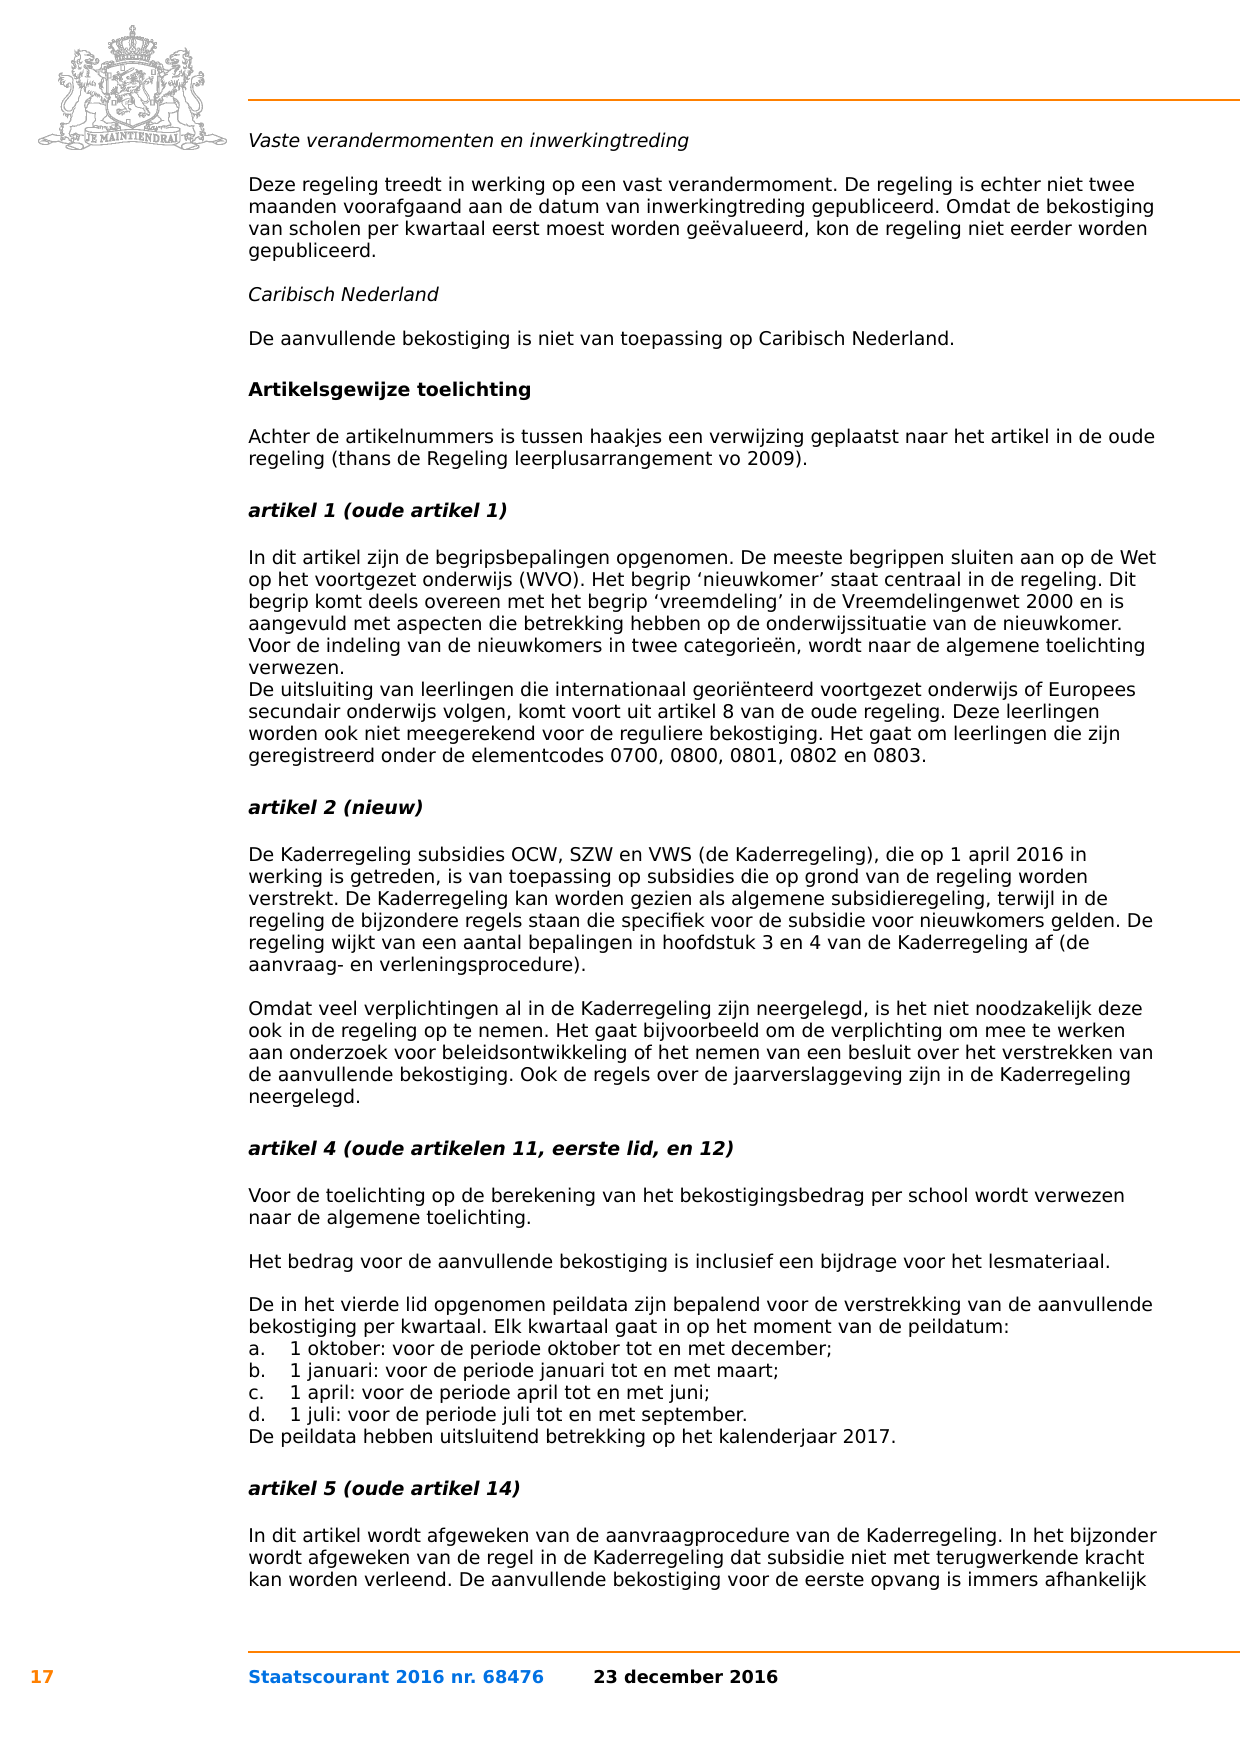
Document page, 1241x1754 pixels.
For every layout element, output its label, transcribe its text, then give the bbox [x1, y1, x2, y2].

text De aanvullende bekostiging is niet van toepassing op Caribisch Nederland. [248, 327, 1163, 349]
text b. 1 januari: voor de periode januari tot en met maart; [248, 1360, 1163, 1382]
text De in het vierde lid opgenomen peildata zijn bepalend voor de verstrekking van de aanvullende bekostiging per kwartaal. Elk kwartaal gaat in op het moment van de peildatum: [248, 1294, 1163, 1338]
text Omdat veel verplichtingen al in de Kaderregeling zijn neergelegd, is het niet noodzakelijk deze ook in de regeling op te nemen. Het gaat bijvoorbeeld om de verplichting om mee te werken aan onderzoek voor beleidsontwikkeling of het nemen van een besluit over het verstrekken van de aanvullende bekostiging. Ook de regels over de jaarverslaggeving zijn in de Kaderregeling neergelegd. [248, 998, 1163, 1108]
subtitle Caribisch Nederland [248, 283, 1163, 306]
subtitle Vaste verandermomenten en inwerkingtreding [248, 130, 1163, 152]
text d. 1 juli: voor de periode juli tot en met september. [248, 1404, 1163, 1426]
text Achter de artikelnummers is tussen haakjes een verwijzing geplaatst naar het artikel in de oude regeling (thans de Regeling leerplusarrangement vo 2009). [248, 426, 1163, 470]
text De peildata hebben uitsluitend betrekking op het kalenderjaar 2017. [248, 1426, 1163, 1448]
subtitle artikel 1 (oude artikel 1) [248, 500, 1163, 522]
subtitle artikel 4 (oude artikelen 11, eerste lid, en 12) [248, 1138, 1163, 1160]
subtitle artikel 2 (nieuw) [248, 797, 1163, 819]
text a. 1 oktober: voor de periode oktober tot en met december; [248, 1338, 1163, 1360]
text De Kaderregeling subsidies OCW, SZW en VWS (de Kaderregeling), die op 1 april 2016 in werking is getreden, is van toepassing op subsidies die op grond van de regeling worden verstrekt. De Kaderregeling kan worden gezien als algemene subsidieregeling, terwijl in de regeling de bijzondere regels staan die specifiek voor de subsidie voor nieuwkomers gelden. De regeling wijkt van een aantal bepalingen in hoofdstuk 3 en 4 van de Kaderregeling af (de aanvraag- en verleningsprocedure). [248, 844, 1163, 976]
text In dit artikel zijn de begripsbepalingen opgenomen. De meeste begrippen sluiten aan op de Wet op het voortgezet onderwijs (WVO). Het begrip ‘nieuwkomer’ staat centraal in de regeling. Dit begrip komt deels overeen met het begrip ‘vreemdeling’ in de Vreemdelingenwet 2000 en is aangevuld met aspecten die betrekking hebben op de onderwijssituatie van de nieuwkomer. Voor de indeling van de nieuwkomers in twee categorieën, wordt naar de algemene toelichting verwezen. [248, 547, 1163, 679]
text De uitsluiting van leerlingen die internationaal georiënteerd voortgezet onderwijs of Europees secundair onderwijs volgen, komt voort uit artikel 8 van de oude regeling. Deze leerlingen worden ook niet meegerekend voor de reguliere bekostiging. Het gaat om leerlingen die zijn geregistreerd onder de elementcodes 0700, 0800, 0801, 0802 en 0803. [248, 679, 1163, 767]
text Deze regeling treedt in werking op een vast verandermoment. De regeling is echter niet twee maanden voorafgaand aan de datum van inwerkingtreding gepubliceerd. Omdat de bekostiging van scholen per kwartaal eerst moest worden geëvalueerd, kon de regeling niet eerder worden gepubliceerd. [248, 174, 1163, 262]
text Voor de toelichting op de berekening van het bekostigingsbedrag per school wordt verwezen naar de algemene toelichting. [248, 1185, 1163, 1229]
subtitle Artikelsgewijze toelichting [248, 379, 1163, 401]
text Het bedrag voor de aanvullende bekostiging is inclusief een bijdrage voor het lesmateriaal. [248, 1251, 1163, 1272]
picture [38, 25, 227, 150]
text c. 1 april: voor de periode april tot en met juni; [248, 1382, 1163, 1404]
text In dit artikel wordt afgeweken van de aanvraagprocedure van de Kaderregeling. In het bijzonder wordt afgeweken van de regel in de Kaderregeling dat subsidie niet met terugwerkende kracht kan worden verleend. De aanvullende bekostiging voor de eerste opvang is immers afhankelijk [248, 1525, 1163, 1591]
subtitle artikel 5 (oude artikel 14) [248, 1478, 1163, 1500]
